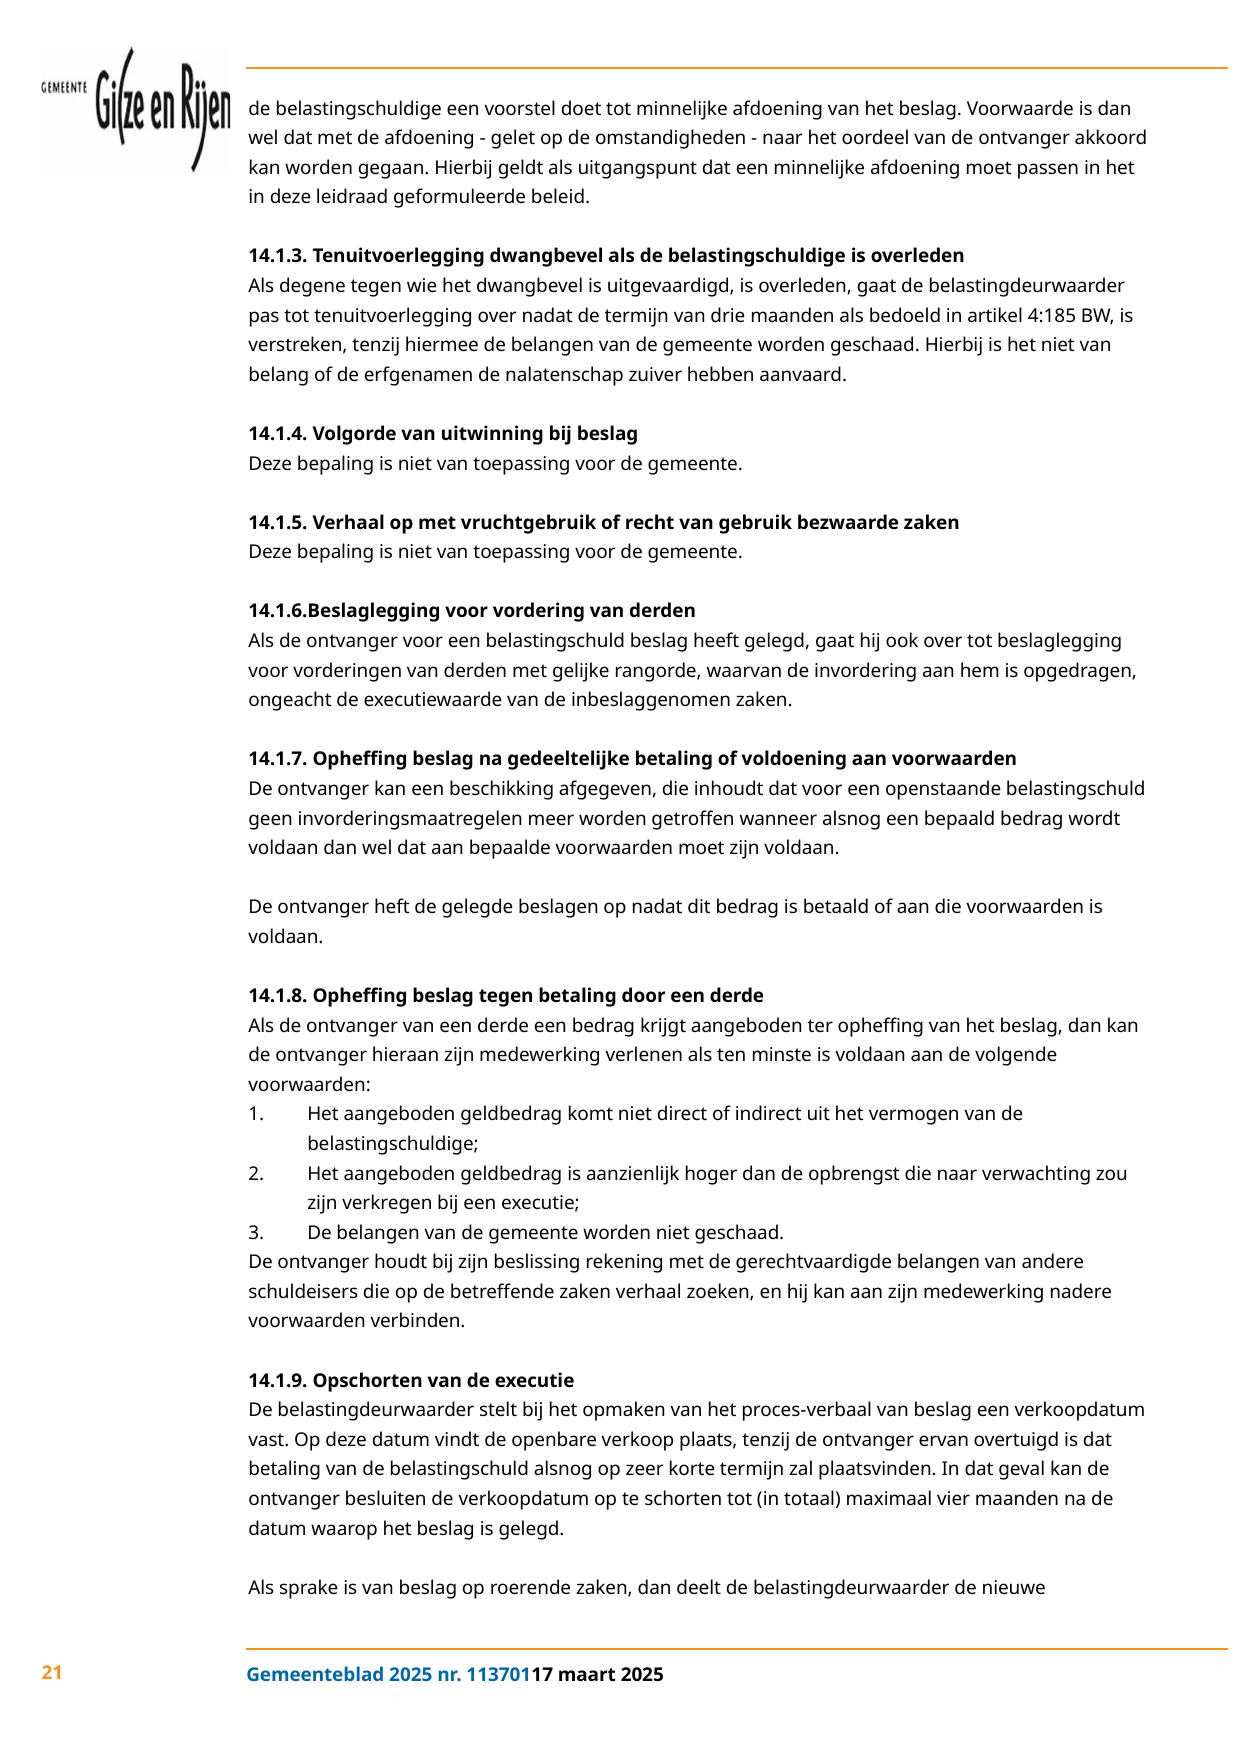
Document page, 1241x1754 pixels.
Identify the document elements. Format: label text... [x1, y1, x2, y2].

picture [41, 47, 231, 172]
text 14.1.6.Beslaglegging voor vordering van derden [248, 598, 1152, 623]
text 14.1.5. Verhaal op met vruchtgebruik of recht van gebruik bezwaarde zaken [248, 509, 1152, 535]
list De belangen van de gemeente worden niet geschaad. [248, 1219, 1152, 1245]
text 14.1.3. Tenuitvoerlegging dwangbevel als de belastingschuldige is overleden [248, 243, 1152, 268]
text De ontvanger houdt bij zijn beslissing rekening met de gerechtvaardigde belangen van andere schuldeisers die op de betreffende zaken verhaal zoeken, en hij kan aan zijn medewerking nadere voorwaarden verbinden. [248, 1248, 1152, 1333]
text De belastingdeurwaarder stelt bij het opmaken van het proces-verbaal van beslag een verkoopdatum vast. Op deze datum vindt de openbare verkoop plaats, tenzij de ontvanger ervan overtuigd is dat betaling van de belastingschuld alsnog op zeer korte termijn zal plaatsvinden. In dat geval kan de ontvanger besluiten de verkoopdatum op te schorten tot (in totaal) maximaal vier maanden na de datum waarop het beslag is gelegd. [248, 1396, 1152, 1541]
text Als de ontvanger van een derde een bedrag krijgt aangeboden ter opheffing van het beslag, dan kan de ontvanger hieraan zijn medewerking verlenen als ten minste is voldaan aan de volgende voorwaarden: [248, 1012, 1152, 1097]
text 14.1.7. Opheffing beslag na gedeeltelijke betaling of voldoening aan voorwaarden [248, 746, 1152, 771]
text Als sprake is van beslag op roerende zaken, dan deelt de belastingdeurwaarder de nieuwe [248, 1574, 1152, 1600]
text 14.1.4. Volgorde van uitwinning bij beslag [248, 420, 1152, 446]
text Als de ontvanger voor een belastingschuld beslag heeft gelegd, gaat hij ook over tot beslaglegging voor vorderingen van derden met gelijke rangorde, waarvan de invordering aan hem is opgedragen, ongeacht de executiewaarde van de inbeslaggenomen zaken. [248, 627, 1152, 712]
text Deze bepaling is niet van toepassing voor de gemeente. [248, 538, 1152, 564]
text de belastingschuldige een voorstel doet tot minnelijke afdoening van het beslag. Voorwaarde is dan wel dat met de afdoening - gelet op de omstandigheden - naar het oordeel van de ontvanger akkoord kan worden gegaan. Hierbij geldt als uitgangspunt dat een minnelijke afdoening moet passen in het in deze leidraad geformuleerde beleid. [248, 95, 1152, 209]
list Het aangeboden geldbedrag is aanzienlijk hoger dan de opbrengst die naar verwachting zou zijn verkregen bij een executie; [248, 1160, 1152, 1215]
text 14.1.8. Opheffing beslag tegen betaling door een derde [248, 982, 1152, 1008]
list Het aangeboden geldbedrag komt niet direct of indirect uit het vermogen van de belastingschuldige; [248, 1101, 1152, 1156]
text De ontvanger kan een beschikking afgegeven, die inhoudt dat voor een openstaande belastingschuld geen invorderingsmaatregelen meer worden getroffen wanneer alsnog een bepaald bedrag wordt voldaan dan wel dat aan bepaalde voorwaarden moet zijn voldaan. [248, 775, 1152, 860]
text 14.1.9. Opschorten van de executie [248, 1367, 1152, 1393]
text Deze bepaling is niet van toepassing voor de gemeente. [248, 450, 1152, 476]
text De ontvanger heft de gelegde beslagen op nadat dit bedrag is betaald of aan die voorwaarden is voldaan. [248, 893, 1152, 949]
text Als degene tegen wie het dwangbevel is uitgevaardigd, is overleden, gaat de belastingdeurwaarder pas tot tenuitvoerlegging over nadat de termijn van drie maanden als bedoeld in artikel 4:185 BW, is verstreken, tenzij hiermee de belangen van de gemeente worden geschaad. Hierbij is het niet van belang of de erfgenamen de nalatenschap zuiver hebben aanvaard. [248, 272, 1152, 387]
